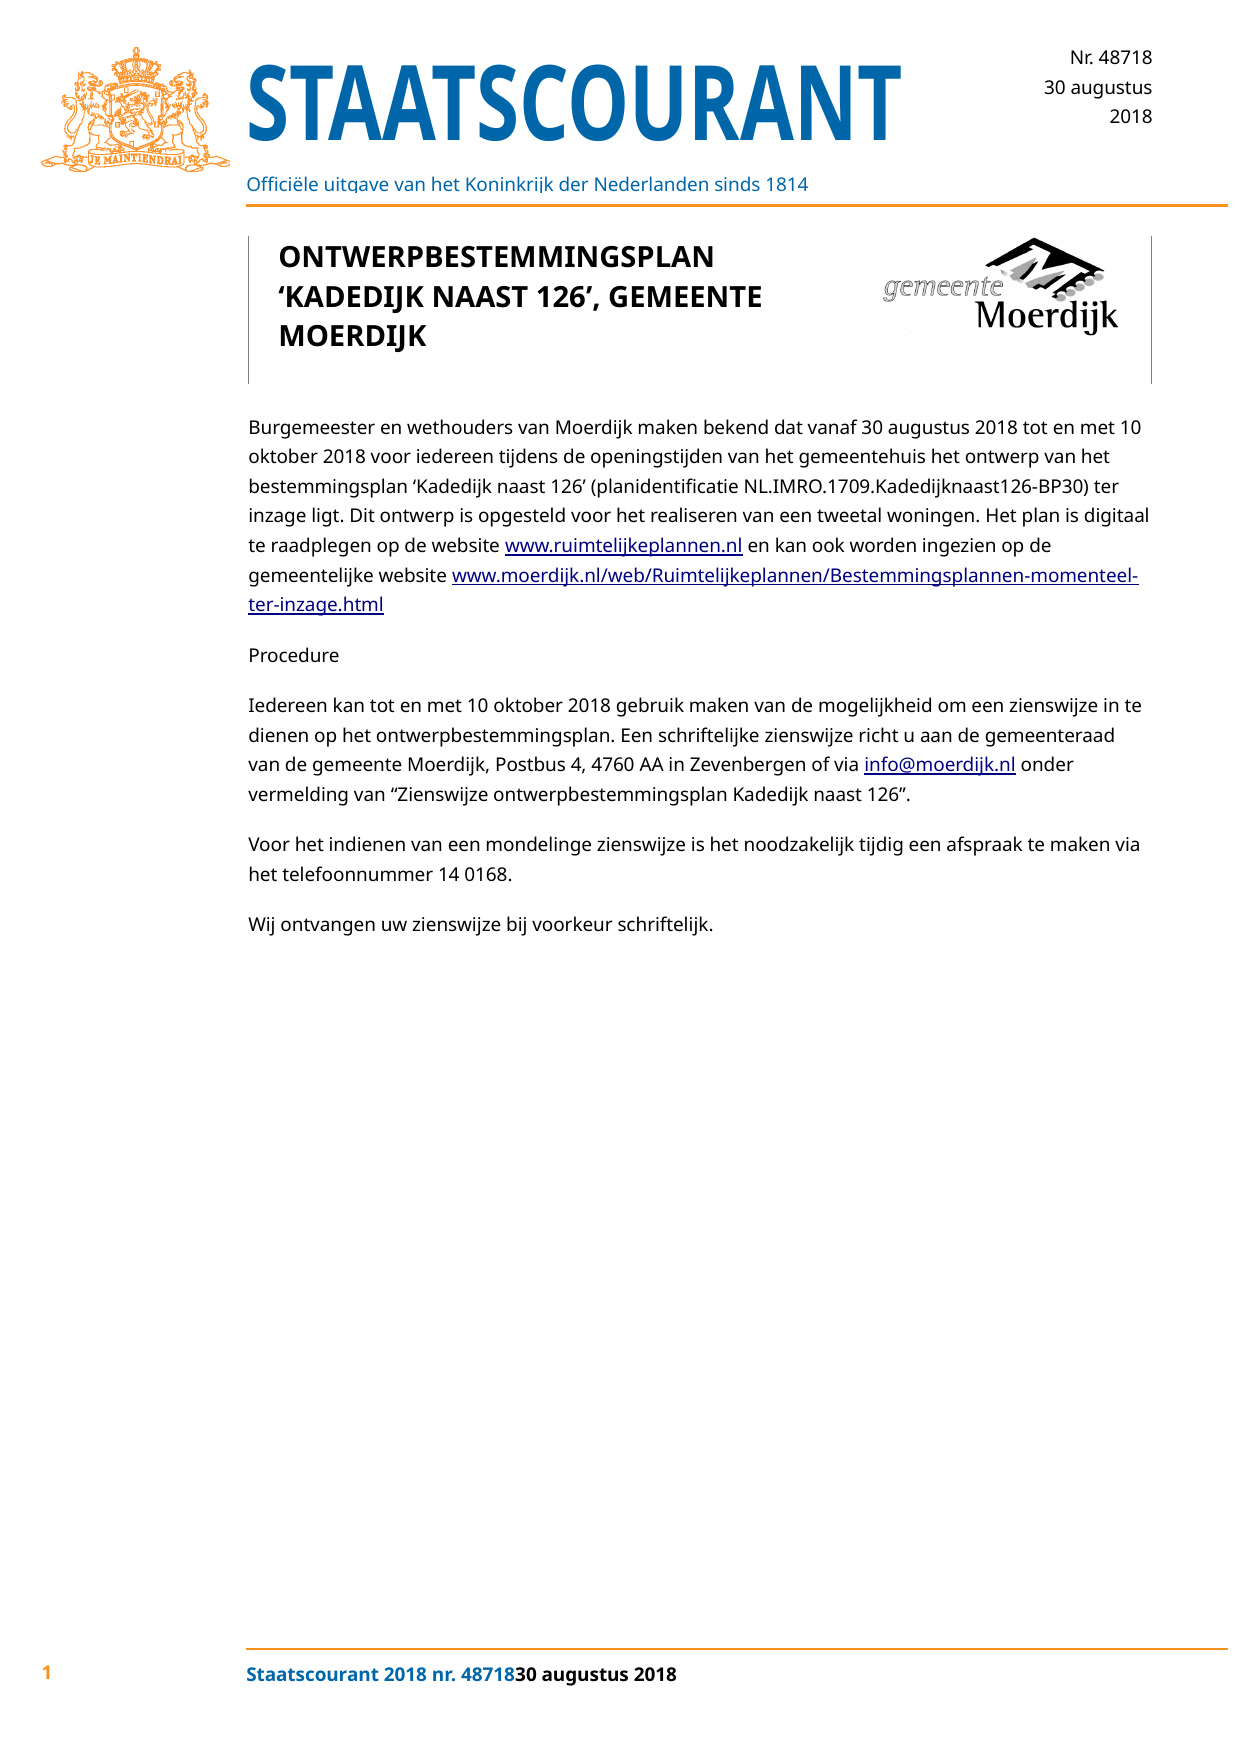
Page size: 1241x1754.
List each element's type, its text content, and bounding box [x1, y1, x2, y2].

text Wij ontvangen uw zienswijze bij voorkeur schriftelijk. [248, 911, 1152, 937]
text Iedereen kan tot en met 10 oktober 2018 gebruik maken van de mogelijkheid om een zienswijze in te dienen op het ontwerpbestemmingsplan. Een schriftelijke zienswijze richt u aan de gemeenteraad van de gemeente Moerdijk, Postbus 4, 4760 AA in Zevenbergen of via info@moerdijk.nl onder vermelding van “Zienswijze ontwerpbestemmingsplan Kadedijk naast 126”. [248, 692, 1152, 807]
text Voor het indienen van een mondelinge zienswijze is het noodzakelijk tijdig een afspraak te maken via het telefoonnummer 14 0168. [248, 831, 1152, 887]
picture [41, 47, 231, 172]
text Burgemeester en wethouders van Moerdijk maken bekend dat vanaf 30 augustus 2018 tot en met 10 oktober 2018 voor iedereen tijdens de openingstijden van het gemeentehuis het ontwerp van het bestemmingsplan ‘Kadedijk naast 126’ (planidentificatie NL.IMRO.1709.Kadedijknaast126-BP30) ter inzage ligt. Dit ontwerp is opgesteld voor het realiseren van een tweetal woningen. Het plan is digitaal te raadplegen op de website www.ruimtelijkeplannen.nl en kan ook worden ingezien op de gemeentelijke website www.moerdijk.nl/web/Ruimtelijkeplannen/Bestemmingsplannen-momenteel-ter-inzage.html [248, 414, 1152, 617]
text Procedure [248, 642, 1152, 668]
table_header [850, 236, 1151, 384]
picture [882, 236, 1119, 336]
table_header ONTWERPBESTEMMINGSPLAN ‘KADEDIJK NAAST 126’, GEMEENTE MOERDIJK [249, 236, 850, 384]
